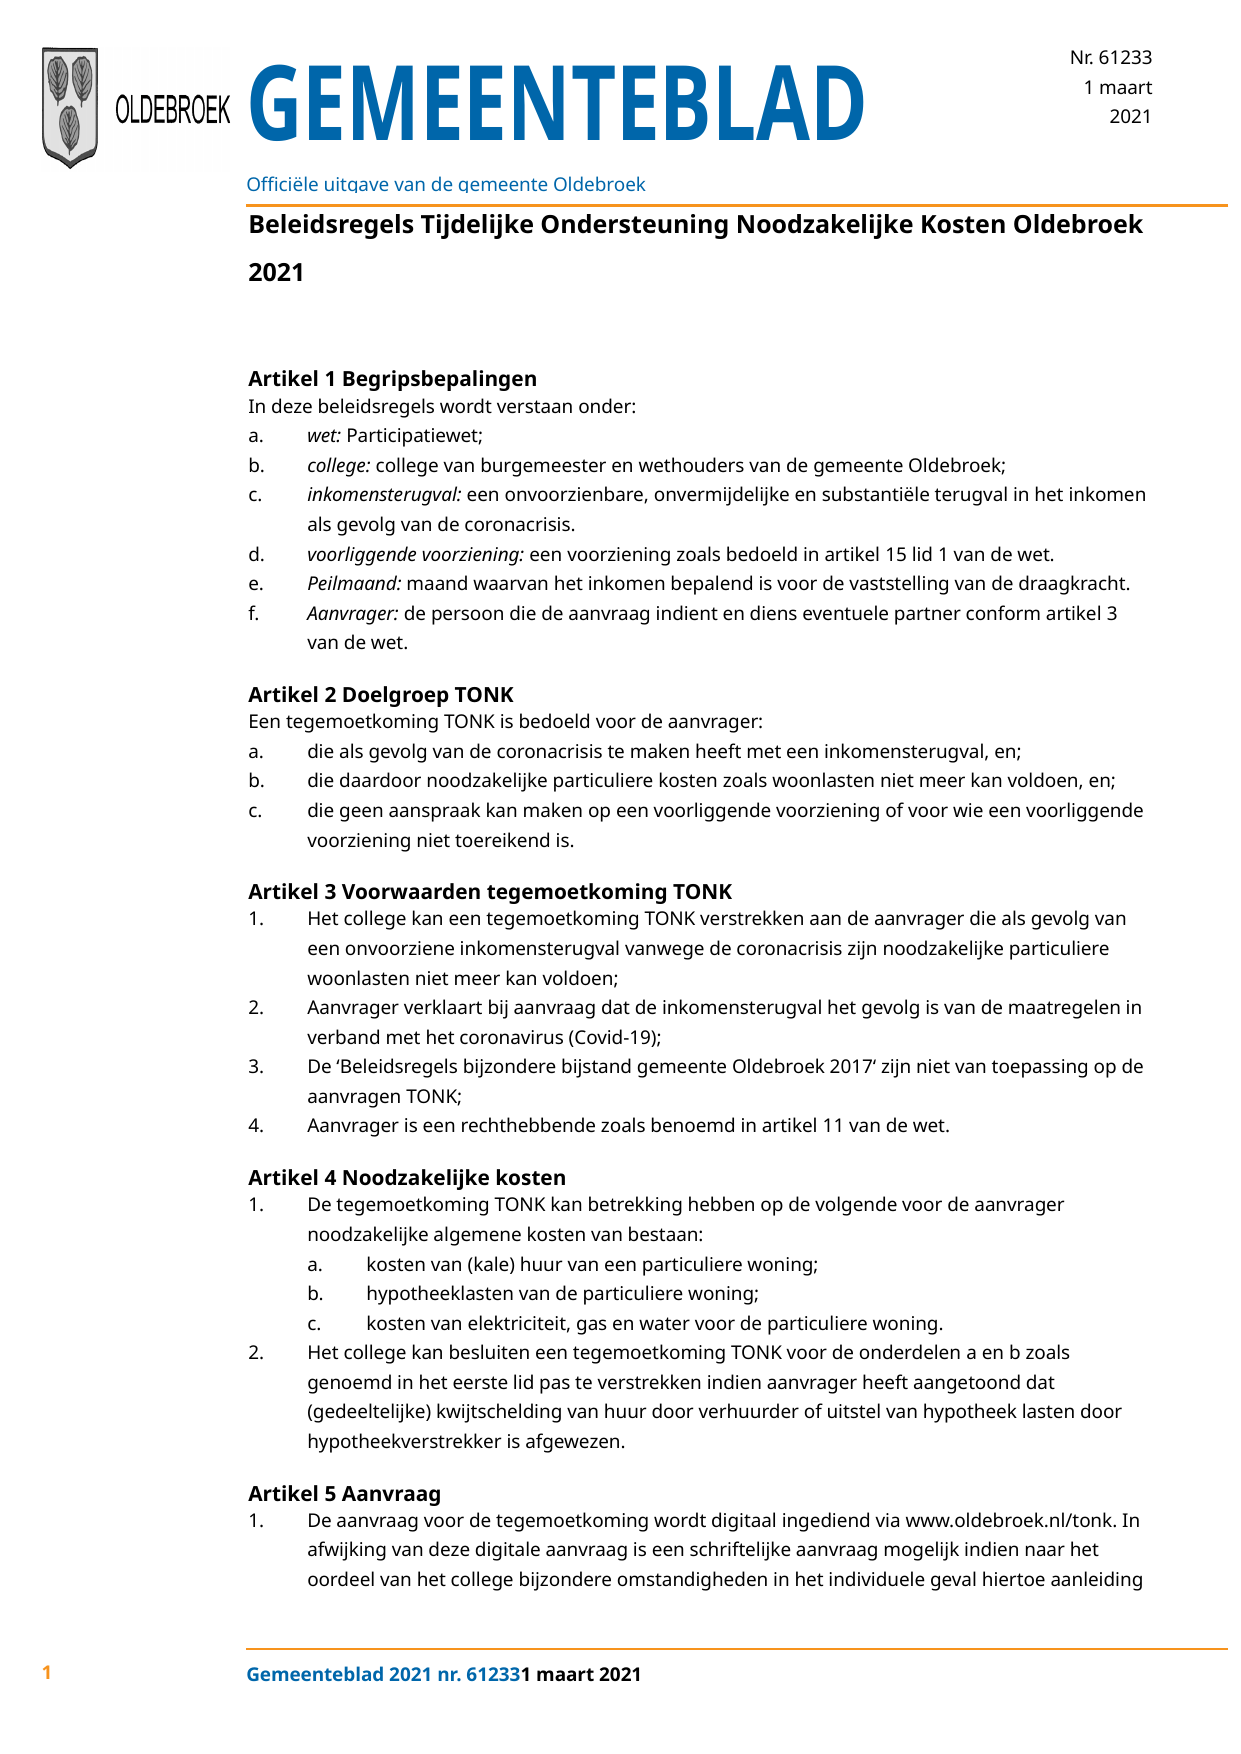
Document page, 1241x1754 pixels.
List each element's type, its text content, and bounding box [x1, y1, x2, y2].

list Aanvrager verklaart bij aanvraag dat de inkomensterugval het gevolg is van de maatregelen in verband met het coronavirus (Covid-19); [248, 994, 1152, 1050]
list De tegemoetkoming TONK kan betrekking hebben op de volgende voor de aanvrager noodzakelijke algemene kosten van bestaan: [248, 1192, 1152, 1247]
list voorliggende voorziening: een voorziening zoals bedoeld in artikel 15 lid 1 van de wet. [248, 541, 1152, 567]
text Artikel 4 Noodzakelijke kosten [248, 1163, 1152, 1192]
text Artikel 1 Begripsbepalingen [248, 364, 1152, 393]
list die geen aanspraak kan maken op een voorliggende voorziening of voor wie een voorliggende voorziening niet toereikend is. [248, 797, 1152, 852]
list college: college van burgemeester en wethouders van de gemeente Oldebroek; [248, 452, 1152, 478]
list die daardoor noodzakelijke particuliere kosten zoals woonlasten niet meer kan voldoen, en; [248, 768, 1152, 793]
list De aanvraag voor de tegemoetkoming wordt digitaal ingediend via www.oldebroek.nl/tonk. In afwijking van deze digitale aanvraag is een schriftelijke aanvraag mogelijk indien naar het oordeel van het college bijzondere omstandigheden in het individuele geval hiertoe aanleiding [248, 1507, 1152, 1592]
list Peilmaand: maand waarvan het inkomen bepalend is voor de vaststelling van de draagkracht. [248, 570, 1152, 596]
list die als gevolg van de coronacrisis te maken heeft met een inkomensterugval, en; [248, 738, 1152, 764]
text Artikel 3 Voorwaarden tegemoetkoming TONK [248, 877, 1152, 906]
list kosten van (kale) huur van een particuliere woning; [307, 1251, 1152, 1276]
list Het college kan besluiten een tegemoetkoming TONK voor de onderdelen a en b zoals genoemd in het eerste lid pas te verstrekken indien aanvrager heeft aangetoond dat (gedeeltelijke) kwijtschelding van huur door verhuurder of uitstel van hypotheek lasten door hypotheekverstrekker is afgewezen. [248, 1339, 1152, 1454]
list Het college kan een tegemoetkoming TONK verstrekken aan de aanvrager die als gevolg van een onvoorziene inkomensterugval vanwege de coronacrisis zijn noodzakelijke particuliere woonlasten niet meer kan voldoen; [248, 906, 1152, 991]
text In deze beleidsregels wordt verstaan onder: [248, 393, 1152, 419]
list Aanvrager is een rechthebbende zoals benoemd in artikel 11 van de wet. [248, 1113, 1152, 1138]
list Aanvrager: de persoon die de aanvraag indient en diens eventuele partner conform artikel 3 van de wet. [248, 600, 1152, 655]
list inkomensterugval: een onvoorzienbare, onvermijdelijke en substantiële terugval in het inkomen als gevolg van de coronacrisis. [248, 482, 1152, 537]
list wet: Participatiewet; [248, 422, 1152, 448]
list De ‘Beleidsregels bijzondere bijstand gemeente Oldebroek 2017‘ zijn niet van toepassing op de aanvragen TONK; [248, 1053, 1152, 1109]
list hypotheeklasten van de particuliere woning; [307, 1280, 1152, 1306]
text Artikel 5 Aanvraag [248, 1479, 1152, 1507]
text Een tegemoetkoming TONK is bedoeld voor de aanvrager: [248, 708, 1152, 734]
list kosten van elektriciteit, gas en water voor de particuliere woning. [307, 1310, 1152, 1336]
text Beleidsregels Tijdelijke Ondersteuning Noodzakelijke Kosten Oldebroek 2021 [248, 207, 1152, 288]
picture [41, 47, 231, 172]
text Artikel 2 Doelgroep TONK [248, 680, 1152, 708]
